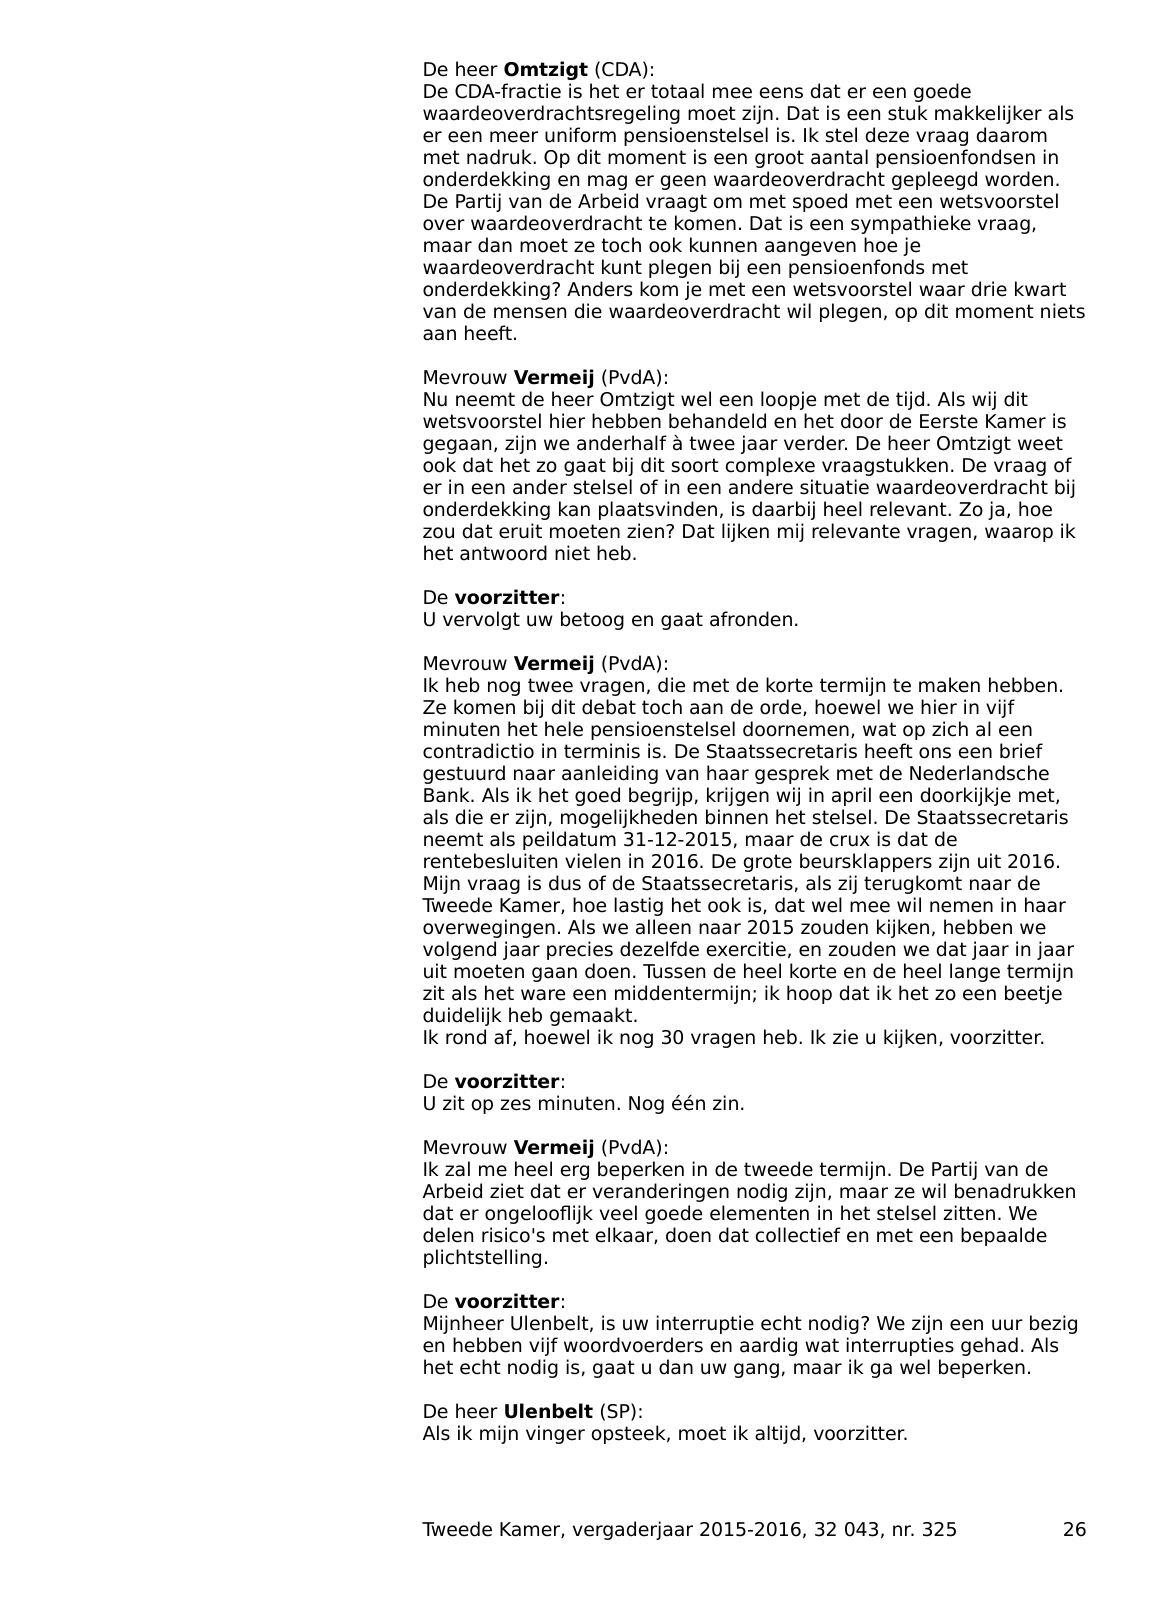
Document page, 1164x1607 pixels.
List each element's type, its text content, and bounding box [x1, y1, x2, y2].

text U vervolgt uw betoog en gaat afronden. [422, 609, 1087, 631]
text De voorzitter: [422, 587, 1087, 609]
text De CDA-fractie is het er totaal mee eens dat er een goede waardeoverdrachtsregeling moet zijn. Dat is een stuk makkelijker als er een meer uniform pensioenstelsel is. Ik stel deze vraag daarom met nadruk. Op dit moment is een groot aantal pensioenfondsen in onderdekking en mag er geen waardeoverdracht gepleegd worden. De Partij van de Arbeid vraagt om met spoed met een wetsvoorstel over waardeoverdracht te komen. Dat is een sympathieke vraag, maar dan moet ze toch ook kunnen aangeven hoe je waardeoverdracht kunt plegen bij een pensioenfonds met onderdekking? Anders kom je met een wetsvoorstel waar drie kwart van de mensen die waardeoverdracht wil plegen, op dit moment niets aan heeft. [422, 81, 1087, 345]
text Mevrouw Vermeij (PvdA): [422, 653, 1087, 675]
text Ik heb nog twee vragen, die met de korte termijn te maken hebben. Ze komen bij dit debat toch aan de orde, hoewel we hier in vijf minuten het hele pensioenstelsel doornemen, wat op zich al een contradictio in terminis is. De Staatssecretaris heeft ons een brief gestuurd naar aanleiding van haar gesprek met de Nederlandsche Bank. Als ik het goed begrijp, krijgen wij in april een doorkijkje met, als die er zijn, mogelijkheden binnen het stelsel. De Staatssecretaris neemt als peildatum 31-12-2015, maar de crux is dat de rentebesluiten vielen in 2016. De grote beursklappers zijn uit 2016. Mijn vraag is dus of de Staatssecretaris, als zij terugkomt naar de Tweede Kamer, hoe lastig het ook is, dat wel mee wil nemen in haar overwegingen. Als we alleen naar 2015 zouden kijken, hebben we volgend jaar precies dezelfde exercitie, en zouden we dat jaar in jaar uit moeten gaan doen. Tussen de heel korte en de heel lange termijn zit als het ware een middentermijn; ik hoop dat ik het zo een beetje duidelijk heb gemaakt. [422, 675, 1087, 1027]
text De voorzitter: [422, 1291, 1087, 1313]
text De heer Omtzigt (CDA): [422, 59, 1087, 81]
text Ik zal me heel erg beperken in de tweede termijn. De Partij van de Arbeid ziet dat er veranderingen nodig zijn, maar ze wil benadrukken dat er ongelooflijk veel goede elementen in het stelsel zitten. We delen risico's met elkaar, doen dat collectief en met een bepaalde plichtstelling. [422, 1159, 1087, 1269]
text De voorzitter: [422, 1071, 1087, 1093]
text U zit op zes minuten. Nog één zin. [422, 1093, 1087, 1115]
text De heer Ulenbelt (SP): [422, 1401, 1087, 1423]
text Mevrouw Vermeij (PvdA): [422, 367, 1087, 389]
text Als ik mijn vinger opsteek, moet ik altijd, voorzitter. [422, 1423, 1087, 1445]
text Nu neemt de heer Omtzigt wel een loopje met de tijd. Als wij dit wetsvoorstel hier hebben behandeld en het door de Eerste Kamer is gegaan, zijn we anderhalf à twee jaar verder. De heer Omtzigt weet ook dat het zo gaat bij dit soort complexe vraagstukken. De vraag of er in een ander stelsel of in een andere situatie waardeoverdracht bij onderdekking kan plaatsvinden, is daarbij heel relevant. Zo ja, hoe zou dat eruit moeten zien? Dat lijken mij relevante vragen, waarop ik het antwoord niet heb. [422, 389, 1087, 565]
text Mijnheer Ulenbelt, is uw interruptie echt nodig? We zijn een uur bezig en hebben vijf woordvoerders en aardig wat interrupties gehad. Als het echt nodig is, gaat u dan uw gang, maar ik ga wel beperken. [422, 1313, 1087, 1379]
text Ik rond af, hoewel ik nog 30 vragen heb. Ik zie u kijken, voorzitter. [422, 1027, 1087, 1049]
text Mevrouw Vermeij (PvdA): [422, 1137, 1087, 1159]
